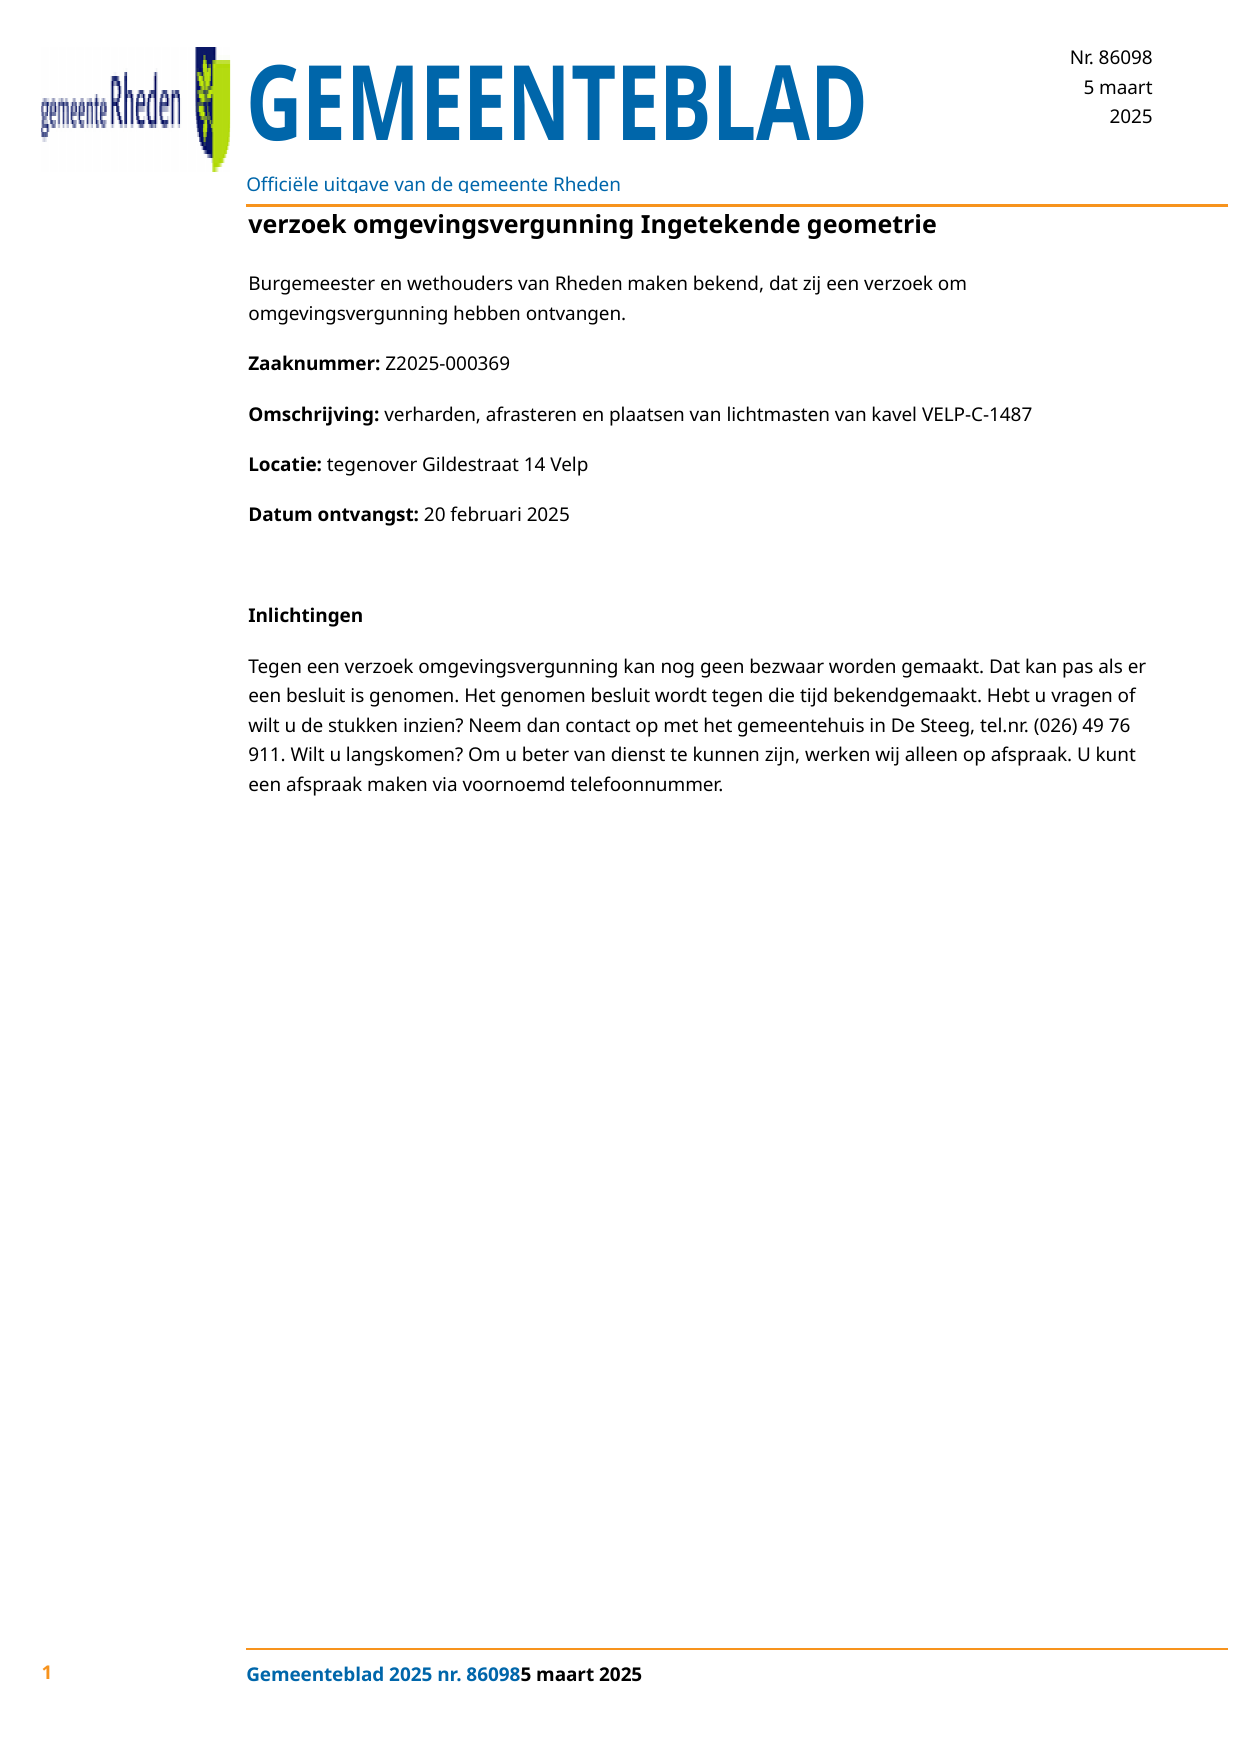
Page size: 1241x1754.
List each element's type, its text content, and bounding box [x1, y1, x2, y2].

text Tegen een verzoek omgevingsvergunning kan nog geen bezwaar worden gemaakt. Dat kan pas als er een besluit is genomen. Het genomen besluit wordt tegen die tijd bekendgemaakt. Hebt u vragen of wilt u de stukken inzien? Neem dan contact op met het gemeentehuis in De Steeg, tel.nr. (026) 49 76 911. Wilt u langskomen? Om u beter van dienst te kunnen zijn, werken wij alleen op afspraak. U kunt een afspraak maken via voornoemd telefoonnummer. [248, 653, 1152, 797]
text Burgemeester en wethouders van Rheden maken bekend, dat zij een verzoek om omgevingsvergunning hebben ontvangen. [248, 270, 1152, 326]
text verzoek omgevingsvergunning Ingetekende geometrie [248, 207, 1152, 241]
text Zaaknummer: Z2025-000369 [248, 350, 1152, 376]
picture [41, 47, 231, 172]
text Inlichtingen [248, 602, 1152, 628]
text Omschrijving: verharden, afrasteren en plaatsen van lichtmasten van kavel VELP-C-1487 [248, 401, 1152, 426]
text Datum ontvangst: 20 februari 2025 [248, 502, 1152, 527]
text Locatie: tegenover Gildestraat 14 Velp [248, 451, 1152, 477]
